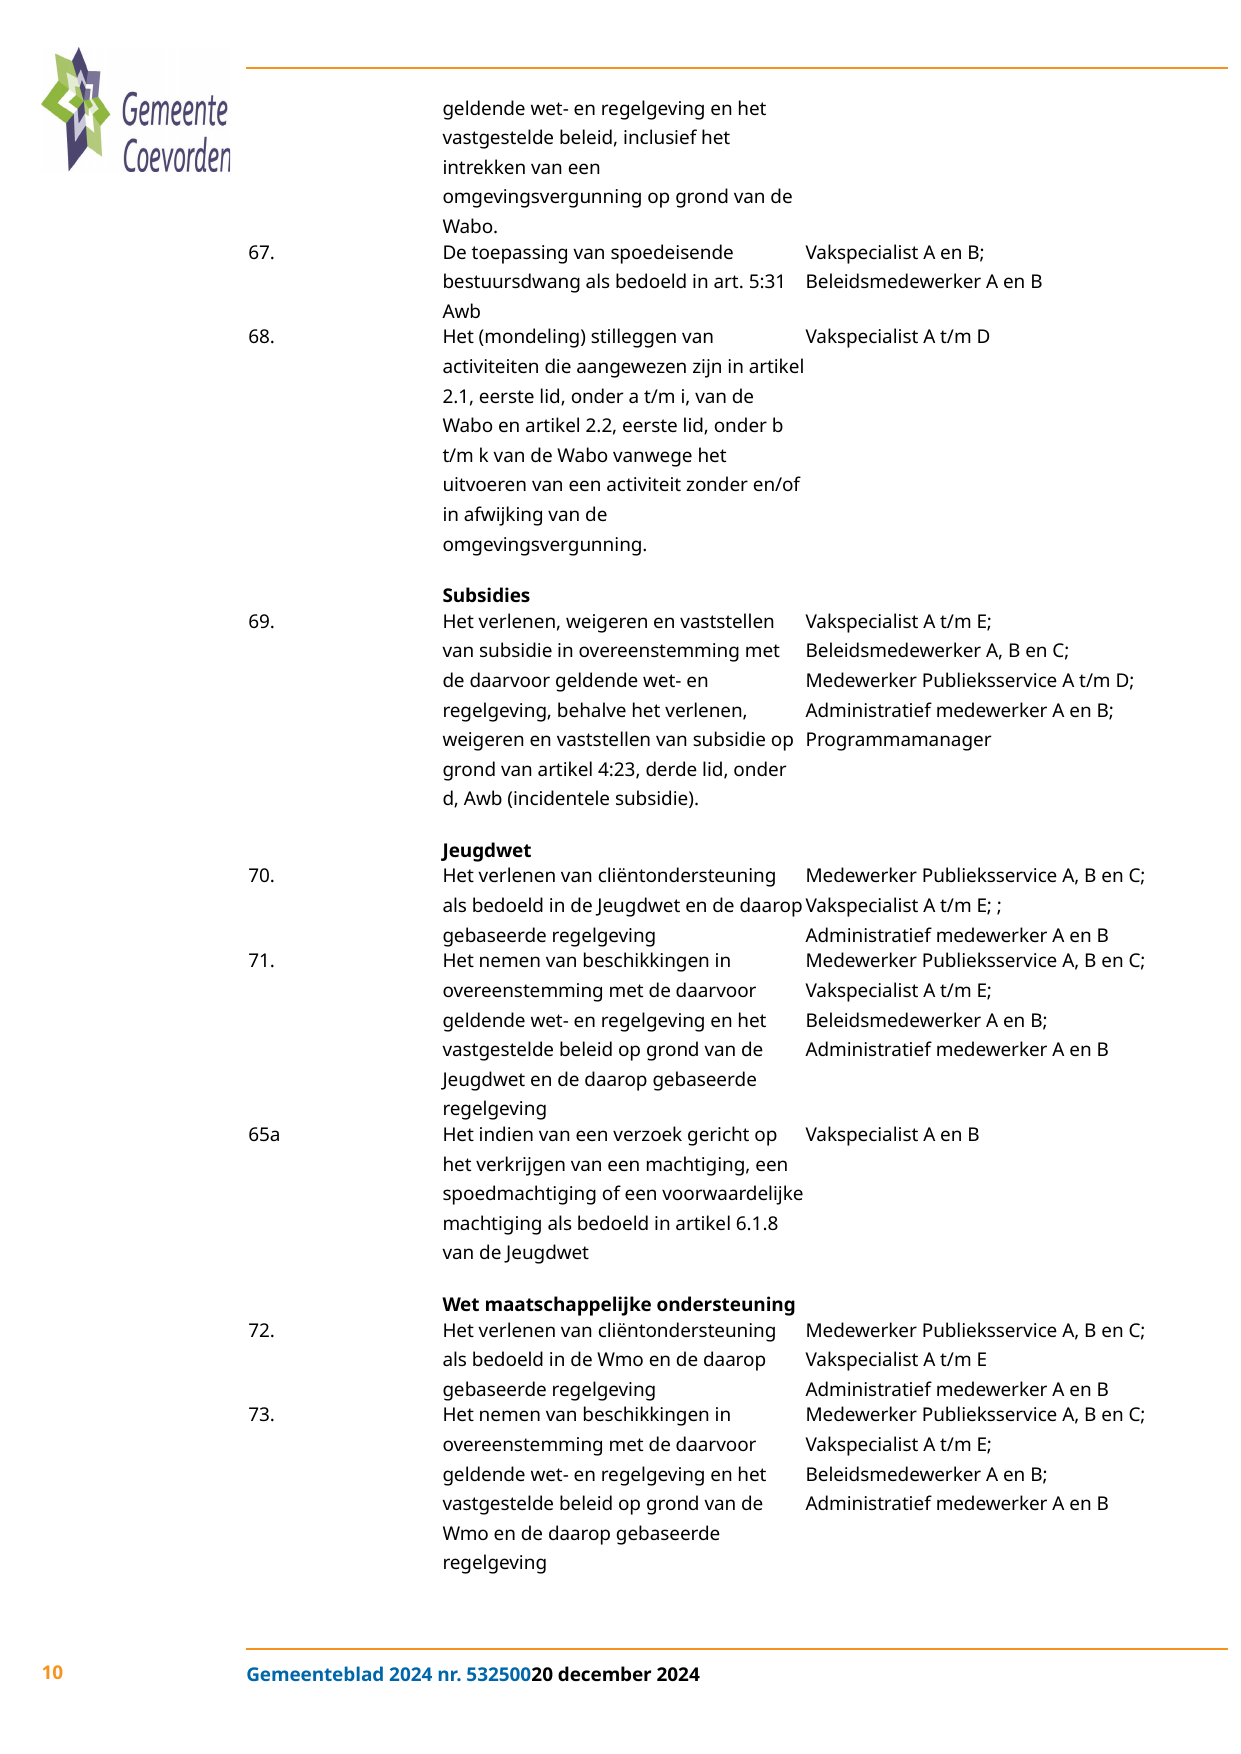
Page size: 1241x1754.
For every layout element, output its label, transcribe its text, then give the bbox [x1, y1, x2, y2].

table_cell Het verlenen van cliëntondersteuning als bedoeld in de Wmo en de daarop gebaseerde regelgeving [442, 1317, 805, 1402]
table_cell geldende wet- en regelgeving en het vastgestelde beleid, inclusief het intrekken van een omgevingsvergunning op grond van de Wabo. [442, 95, 805, 239]
table_cell Het verlenen van cliëntondersteuning als bedoeld in de Jeugdwet en de daarop gebaseerde regelgeving [442, 863, 805, 948]
table_cell Subsidies [442, 582, 805, 608]
table_cell Het (mondeling) stilleggen van activiteiten die aangewezen zijn in artikel 2.1, eerste lid, onder a t/m i, van de Wabo en artikel 2.2, eerste lid, onder b t/m k van de Wabo vanwege het uitvoeren van een activiteit zonder en/of in afwijking van de omgevingsvergunning. [442, 324, 805, 557]
table_cell Het nemen van beschikkingen in overeenstemming met de daarvoor geldende wet- en regelgeving en het vastgestelde beleid op grond van de Jeugdwet en de daarop gebaseerde regelgeving [442, 948, 805, 1121]
picture [41, 47, 231, 172]
table_cell [248, 557, 1152, 582]
table_cell [248, 1265, 1152, 1291]
table_cell [248, 582, 442, 608]
table_cell Het indien van een verzoek gericht op het verkrijgen van een machtiging, een spoedmachtiging of een voorwaardelijke machtiging als bedoeld in artikel 6.1.8 van de Jeugdwet [442, 1121, 805, 1265]
table_cell Medewerker Publieksservice A, B en C; Vakspecialist A t/m E; Beleidsmedewerker A en B; Administratief medewerker A en B [805, 1402, 1152, 1575]
table_cell Het nemen van beschikkingen in overeenstemming met de daarvoor geldende wet- en regelgeving en het vastgestelde beleid op grond van de Wmo en de daarop gebaseerde regelgeving [442, 1402, 805, 1575]
table_cell 70. [248, 863, 442, 948]
table_cell [805, 95, 1152, 239]
table_cell 73. [248, 1402, 442, 1575]
table_cell [805, 1291, 1152, 1317]
table_cell 68. [248, 324, 442, 557]
table_cell Medewerker Publieksservice A, B en C; Vakspecialist A t/m E; ; Administratief medewerker A en B [805, 863, 1152, 948]
table_cell Vakspecialist A en B [805, 1121, 1152, 1265]
table_cell Jeugdwet [442, 837, 805, 863]
table_cell Medewerker Publieksservice A, B en C; Vakspecialist A t/m E; Beleidsmedewerker A en B; Administratief medewerker A en B [805, 948, 1152, 1121]
table_cell [248, 811, 1152, 837]
table_cell 65a [248, 1121, 442, 1265]
table_cell 69. [248, 608, 442, 811]
table_cell [805, 837, 1152, 863]
table_cell De toepassing van spoedeisende bestuursdwang als bedoeld in art. 5:31 Awb [442, 239, 805, 324]
table_cell Medewerker Publieksservice A, B en C; Vakspecialist A t/m E Administratief medewerker A en B [805, 1317, 1152, 1402]
table_cell 71. [248, 948, 442, 1121]
table_cell Wet maatschappelijke ondersteuning [442, 1291, 805, 1317]
table_cell Vakspecialist A en B; Beleidsmedewerker A en B [805, 239, 1152, 324]
table_cell Vakspecialist A t/m E; Beleidsmedewerker A, B en C; Medewerker Publieksservice A t/m D; Administratief medewerker A en B; Programmamanager [805, 608, 1152, 811]
table_cell 72. [248, 1317, 442, 1402]
table_cell [248, 1291, 442, 1317]
table_cell [248, 837, 442, 863]
table_cell Vakspecialist A t/m D [805, 324, 1152, 557]
table_cell 67. [248, 239, 442, 324]
table_cell Het verlenen, weigeren en vaststellen van subsidie in overeenstemming met de daarvoor geldende wet- en regelgeving, behalve het verlenen, weigeren en vaststellen van subsidie op grond van artikel 4:23, derde lid, onder d, Awb (incidentele subsidie). [442, 608, 805, 811]
table_cell [805, 582, 1152, 608]
table_cell [248, 1575, 1152, 1601]
table_cell [248, 95, 442, 239]
